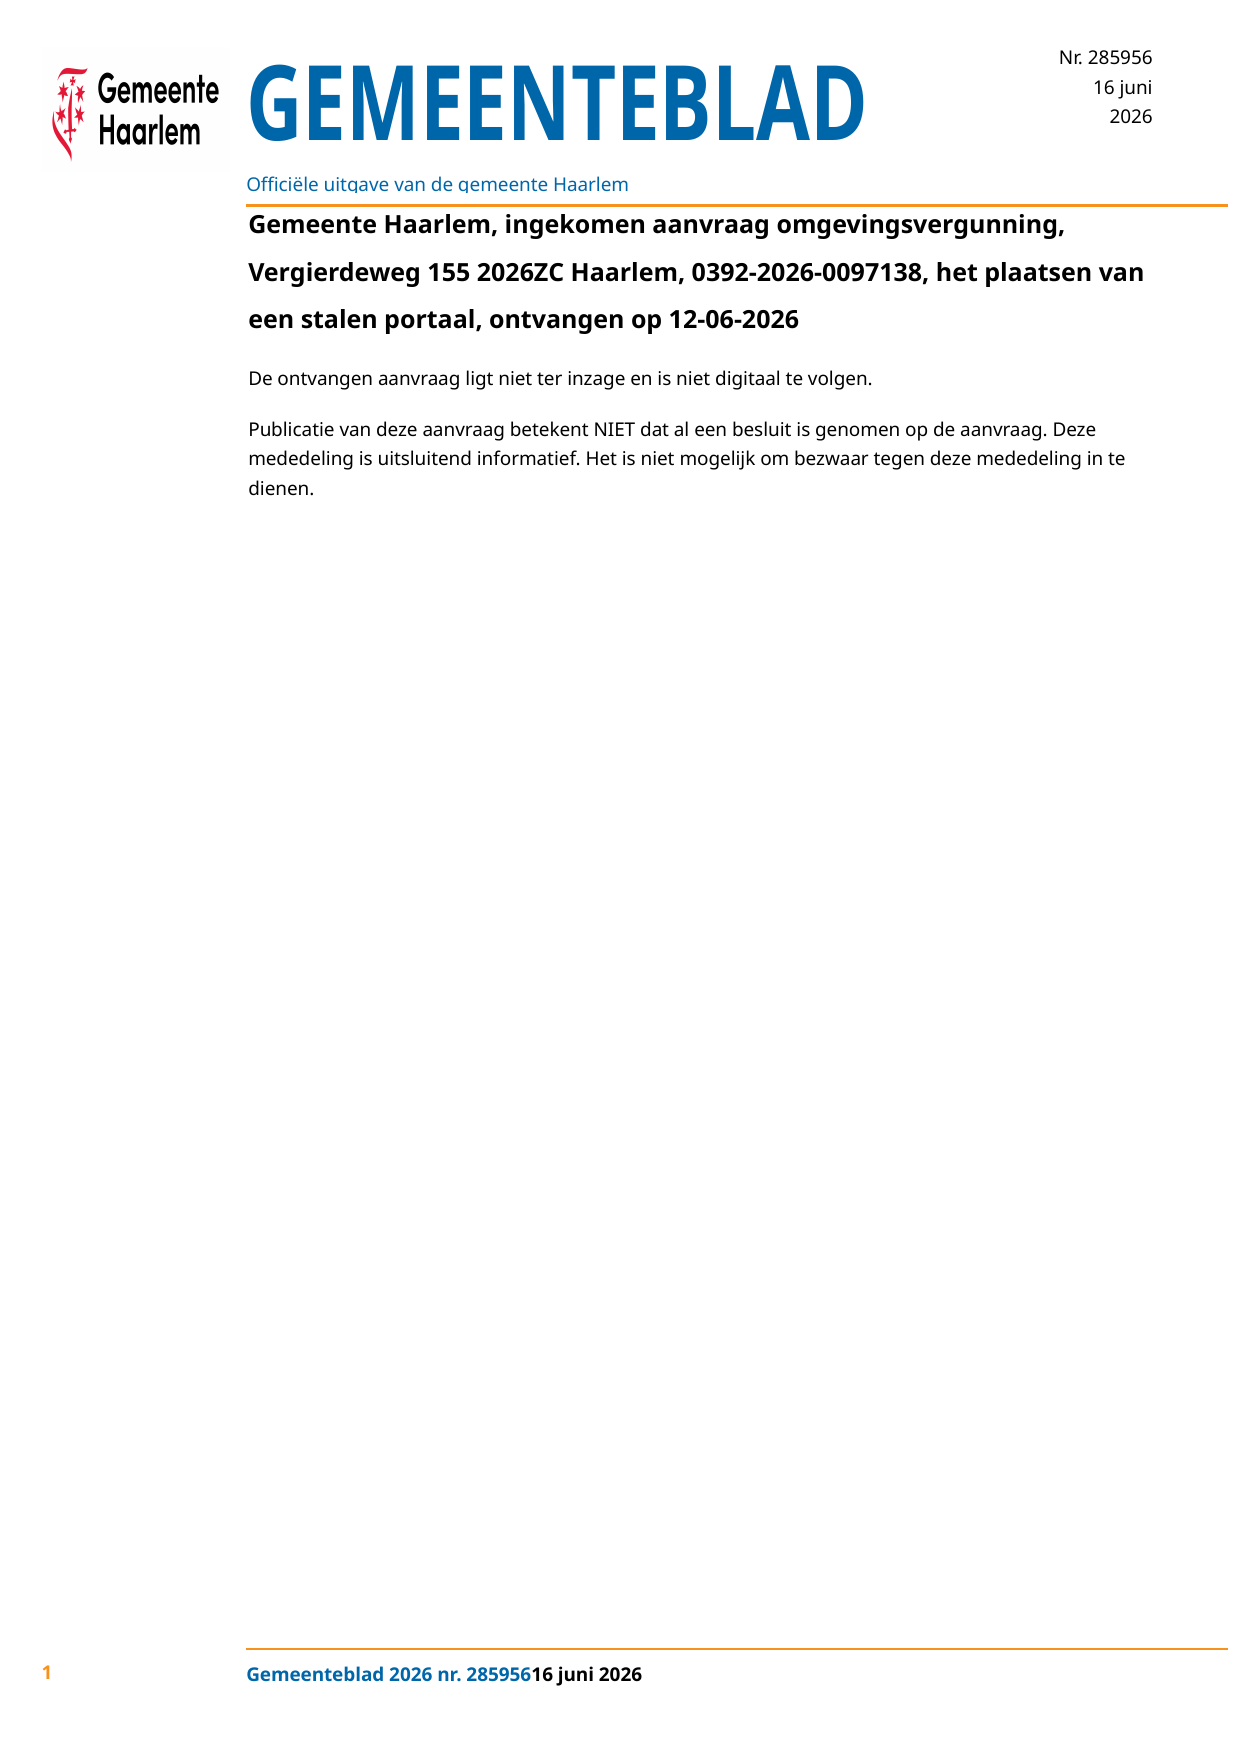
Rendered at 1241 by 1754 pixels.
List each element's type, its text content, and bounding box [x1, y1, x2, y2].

text De ontvangen aanvraag ligt niet ter inzage en is niet digitaal te volgen. [248, 366, 1152, 391]
text Publicatie van deze aanvraag betekent NIET dat al een besluit is genomen op de aanvraag. Deze mededeling is uitsluitend informatief. Het is niet mogelijk om bezwaar tegen deze mededeling in te dienen. [248, 416, 1152, 501]
picture [41, 47, 231, 172]
text Gemeente Haarlem, ingekomen aanvraag omgevingsvergunning, Vergierdeweg 155 2026ZC Haarlem, 0392-2026-0097138, het plaatsen van een stalen portaal, ontvangen op 12-06-2026 [248, 207, 1152, 336]
